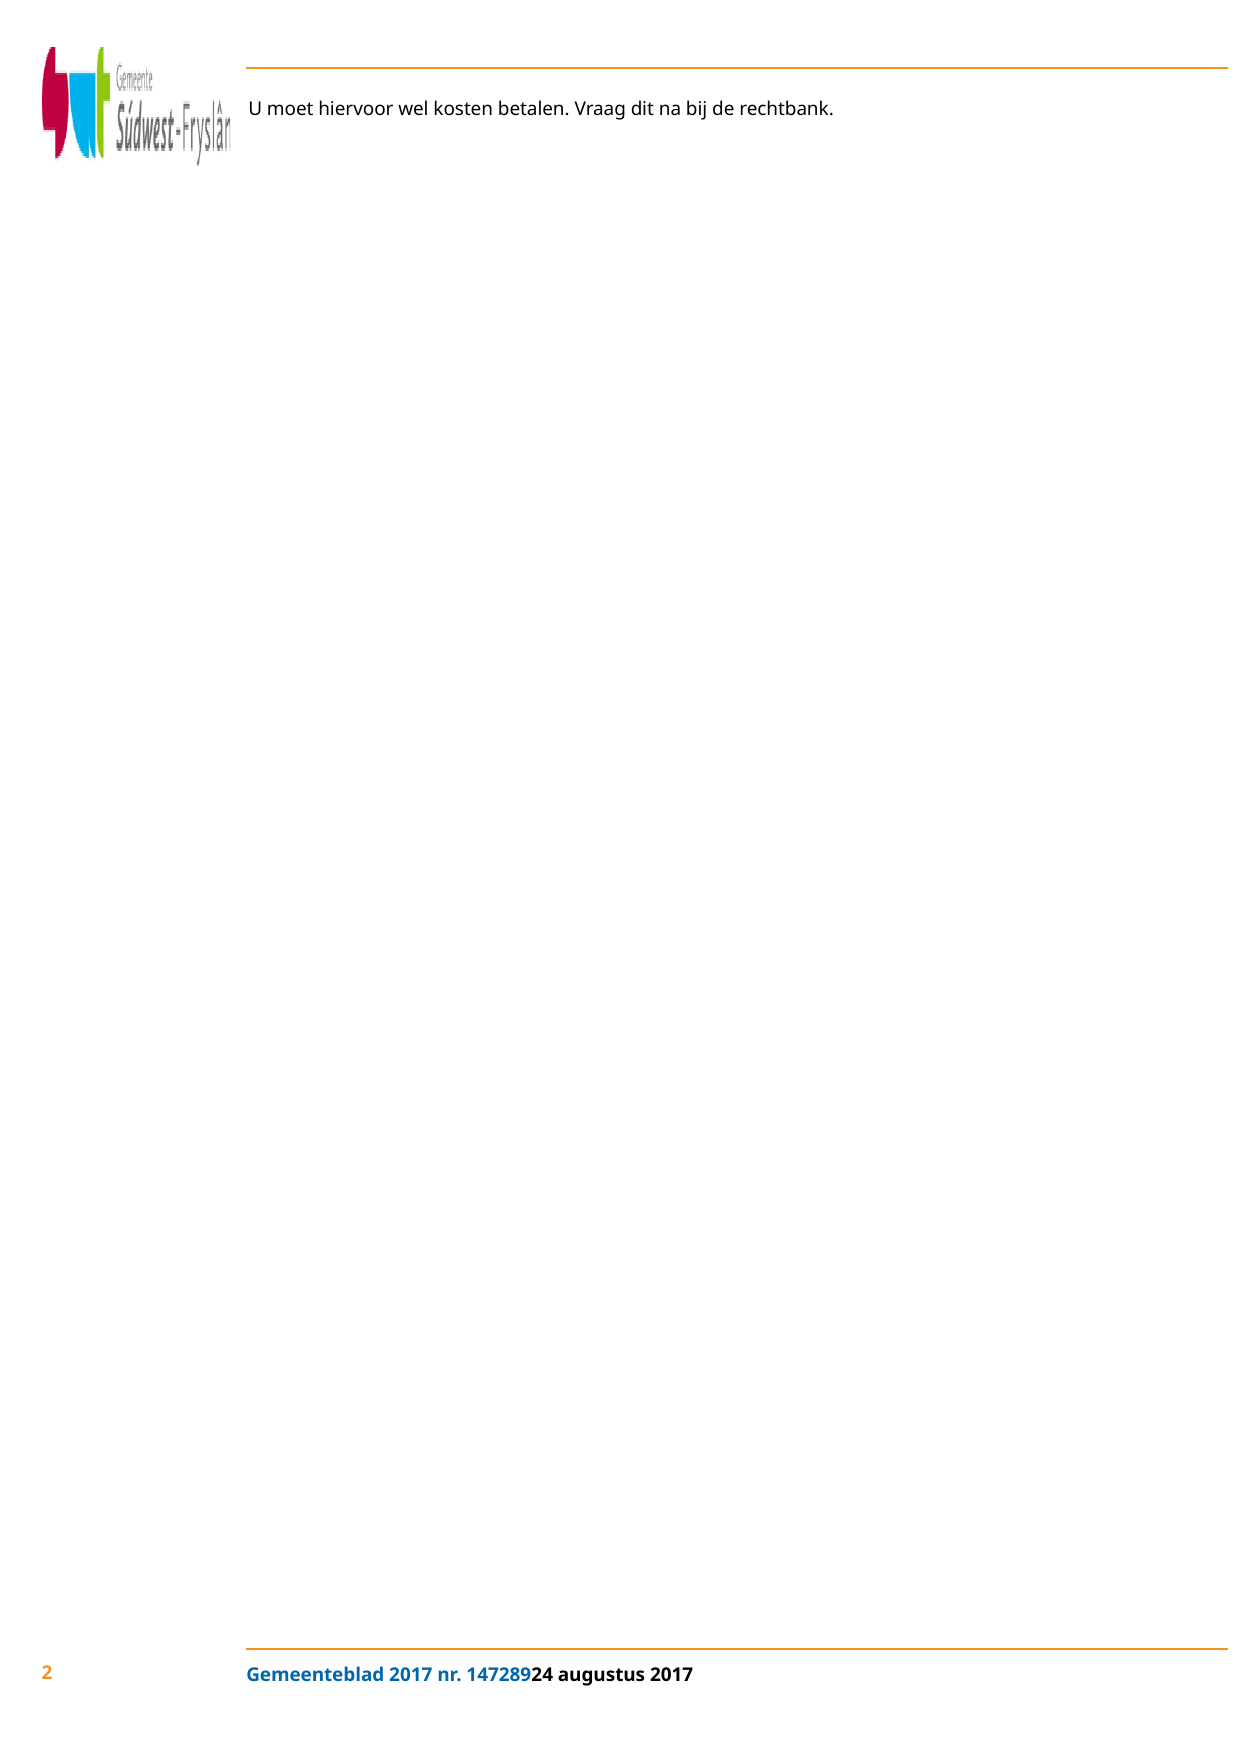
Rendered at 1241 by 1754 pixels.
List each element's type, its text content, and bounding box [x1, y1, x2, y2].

picture [41, 47, 231, 172]
text U moet hiervoor wel kosten betalen. Vraag dit na bij de rechtbank. [248, 95, 1152, 121]
